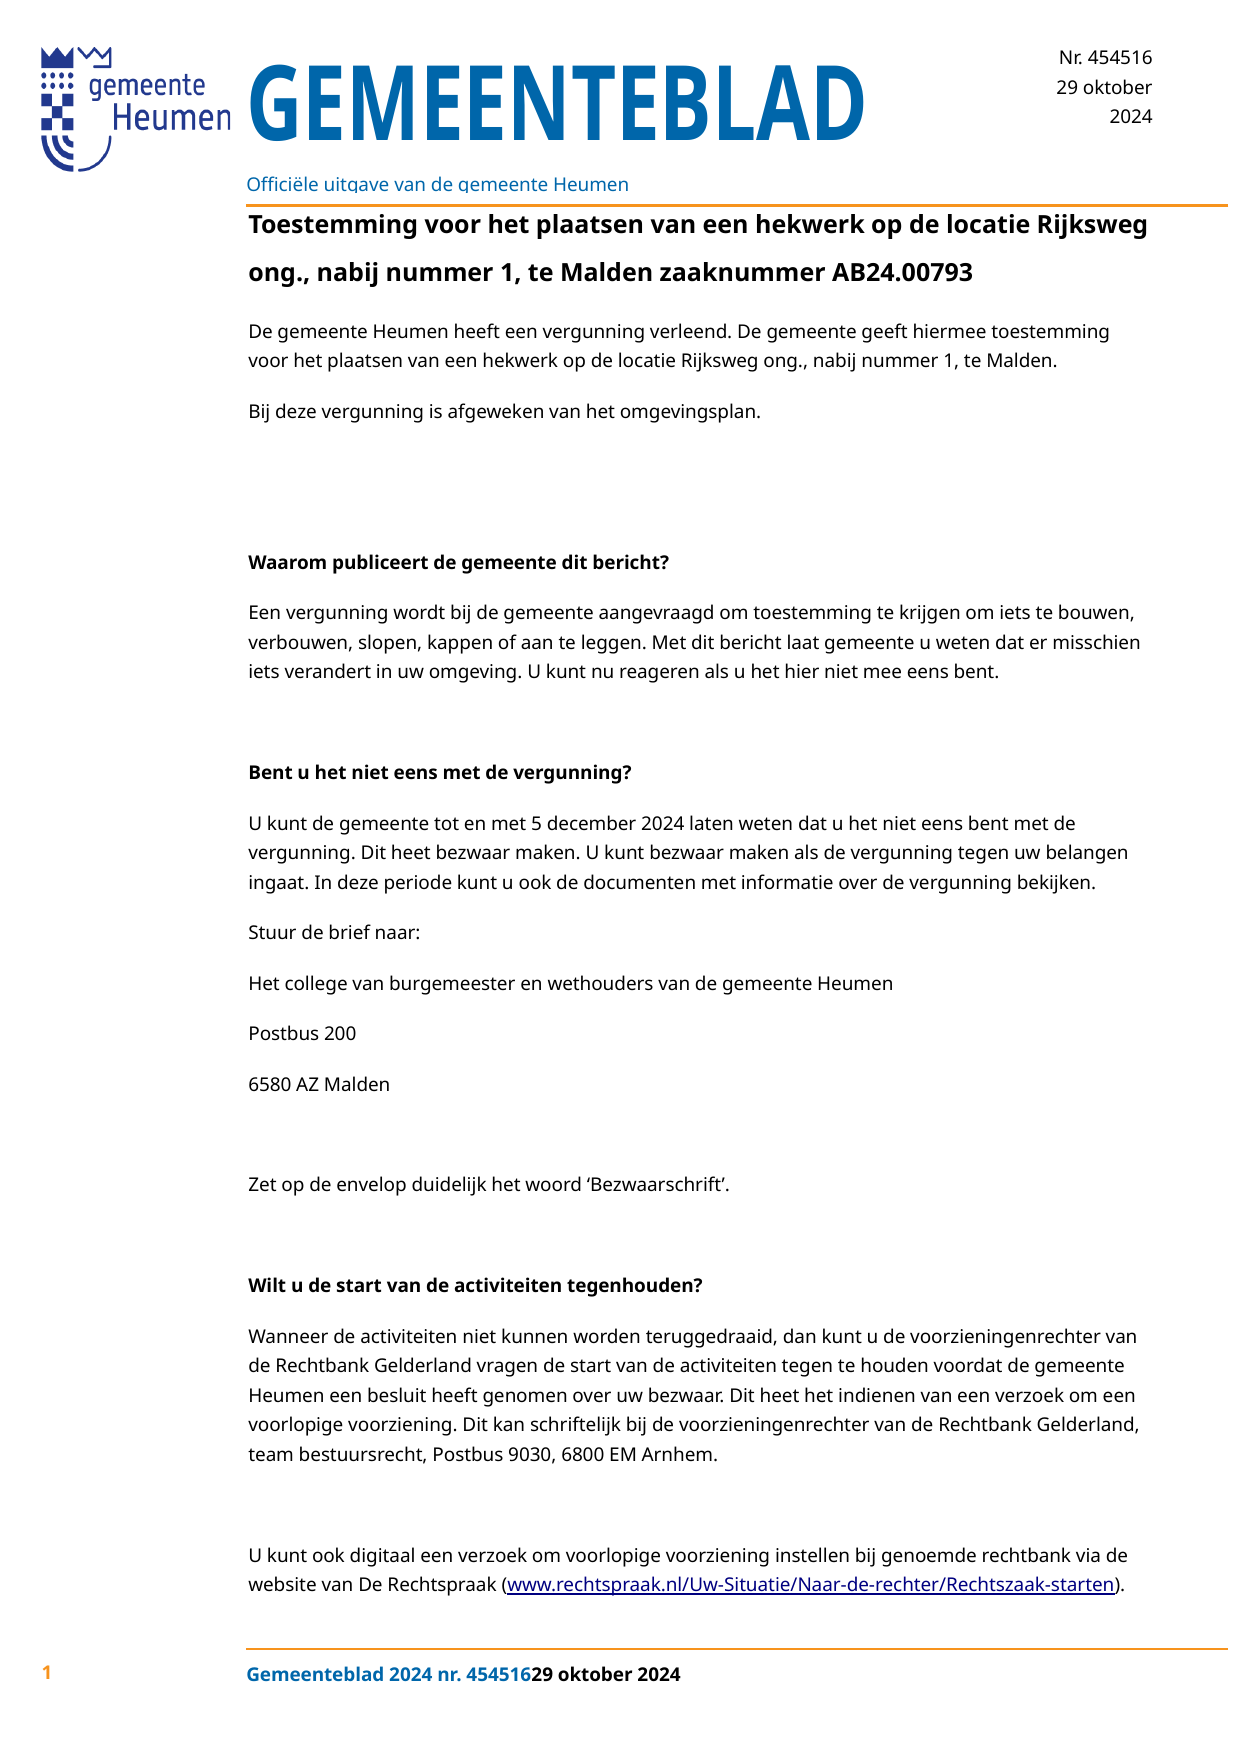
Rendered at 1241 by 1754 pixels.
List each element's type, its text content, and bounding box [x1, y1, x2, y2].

text Toestemming voor het plaatsen van een hekwerk op de locatie Rijksweg ong., nabij nummer 1, te Malden zaaknummer AB24.00793 [248, 207, 1152, 288]
text Het college van burgemeester en wethouders van de gemeente Heumen [248, 970, 1152, 996]
text 6580 AZ Malden [248, 1071, 1152, 1097]
text Stuur de brief naar: [248, 919, 1152, 945]
text Wilt u de start van de activiteiten tegenhouden? [248, 1272, 1152, 1298]
text Waarom publiceert de gemeente dit bericht? [248, 549, 1152, 575]
text Een vergunning wordt bij de gemeente aangevraagd om toestemming te krijgen om iets te bouwen, verbouwen, slopen, kappen of aan te leggen. Met dit bericht laat gemeente u weten dat er misschien iets verandert in uw omgeving. U kunt nu reageren als u het hier niet mee eens bent. [248, 599, 1152, 684]
text Zet op de envelop duidelijk het woord ‘Bezwaarschrift’. [248, 1172, 1152, 1197]
text Bij deze vergunning is afgeweken van het omgevingsplan. [248, 398, 1152, 424]
picture [41, 47, 231, 172]
text Postbus 200 [248, 1020, 1152, 1046]
text Wanneer de activiteiten niet kunnen worden teruggedraaid, dan kunt u de voorzieningenrechter van de Rechtbank Gelderland vragen de start van de activiteiten tegen te houden voordat de gemeente Heumen een besluit heeft genomen over uw bezwaar. Dit heet het indienen van een verzoek om een voorlopige voorziening. Dit kan schriftelijk bij de voorzieningenrechter van de Rechtbank Gelderland, team bestuursrecht, Postbus 9030, 6800 EM Arnhem. [248, 1323, 1152, 1467]
text De gemeente Heumen heeft een vergunning verleend. De gemeente geeft hiermee toestemming voor het plaatsen van een hekwerk op de locatie Rijksweg ong., nabij nummer 1, te Malden. [248, 318, 1152, 373]
text U kunt ook digitaal een verzoek om voorlopige voorziening instellen bij genoemde rechtbank via de website van De Rechtspraak (www.rechtspraak.nl/Uw-Situatie/Naar-de-rechter/Rechtszaak-starten). [248, 1542, 1152, 1597]
text Bent u het niet eens met de vergunning? [248, 759, 1152, 785]
text U kunt de gemeente tot en met 5 december 2024 laten weten dat u het niet eens bent met de vergunning. Dit heet bezwaar maken. U kunt bezwaar maken als de vergunning tegen uw belangen ingaat. In deze periode kunt u ook de documenten met informatie over de vergunning bekijken. [248, 810, 1152, 895]
